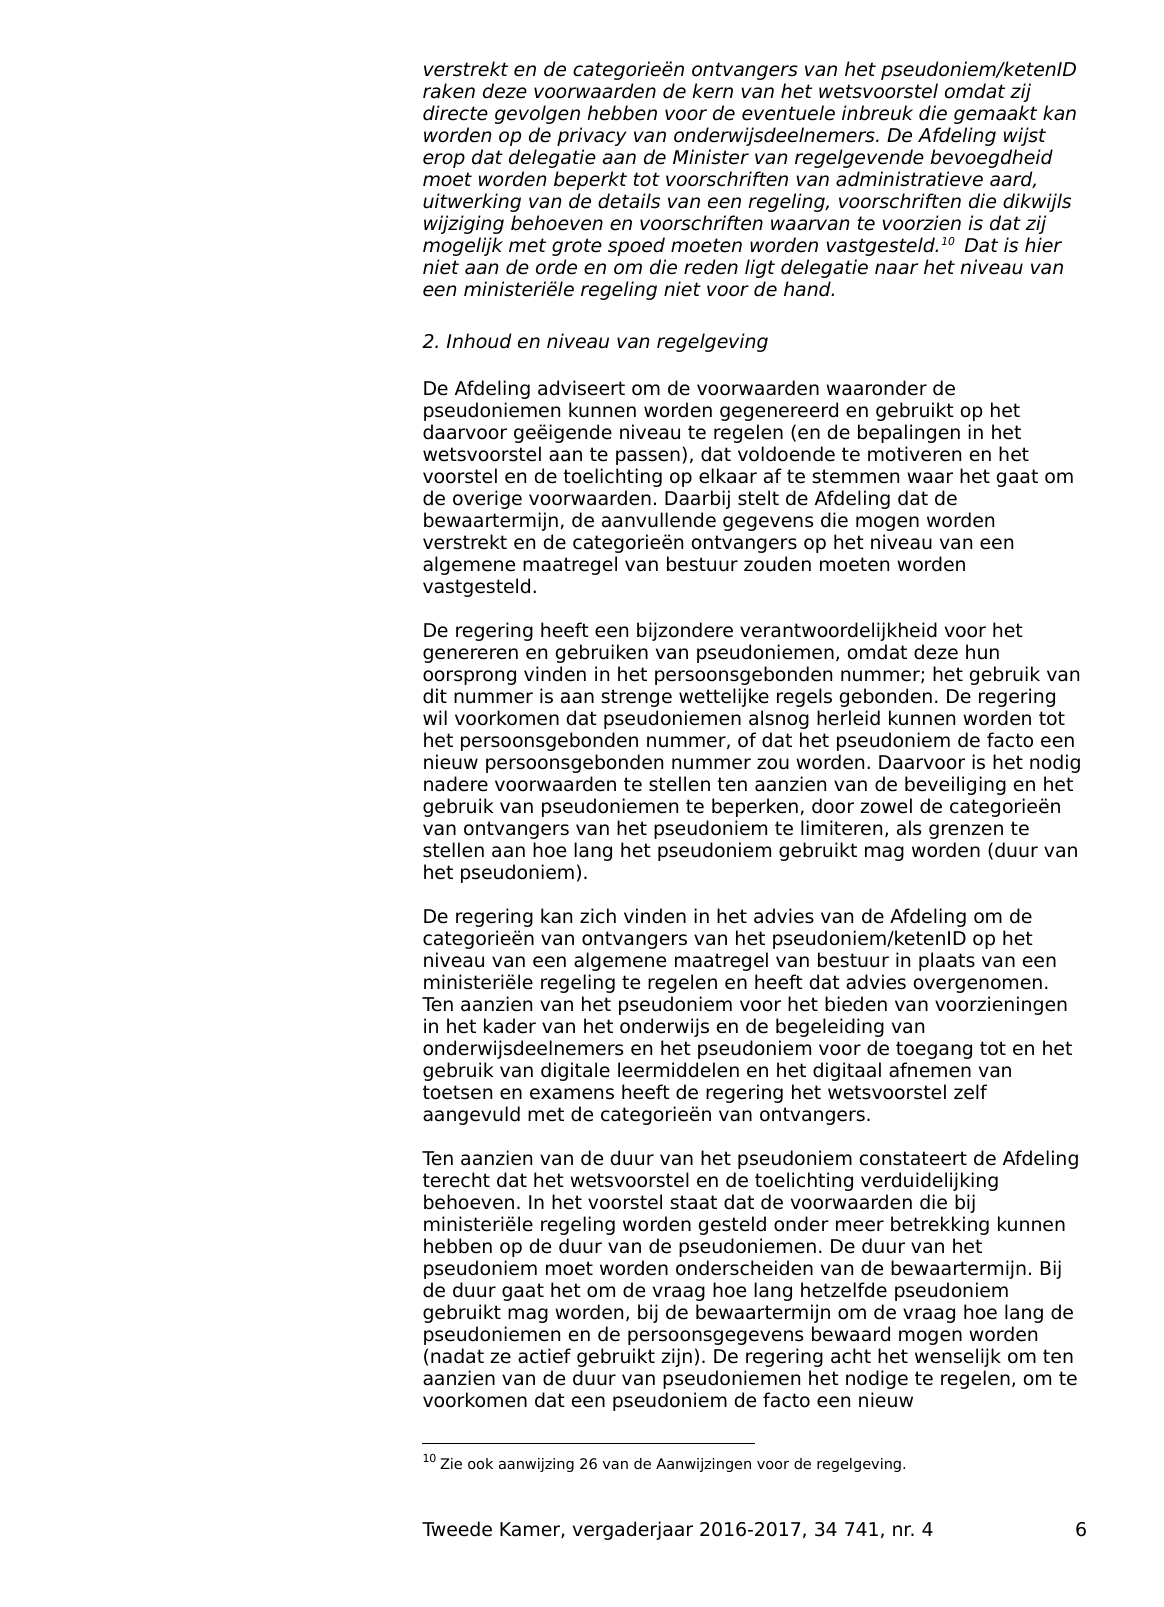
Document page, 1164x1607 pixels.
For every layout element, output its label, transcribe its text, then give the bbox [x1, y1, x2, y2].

text De regering kan zich vinden in het advies van de Afdeling om de categorieën van ontvangers van het pseudoniem/ketenID op het niveau van een algemene maatregel van bestuur in plaats van een ministeriële regeling te regelen en heeft dat advies overgenomen. Ten aanzien van het pseudoniem voor het bieden van voorzieningen in het kader van het onderwijs en de begeleiding van onderwijsdeelnemers en het pseudoniem voor de toegang tot en het gebruik van digitale leermiddelen en het digitaal afnemen van toetsen en examens heeft de regering het wetsvoorstel zelf aangevuld met de categorieën van ontvangers. [422, 906, 1087, 1126]
text Zie ook aanwijzing 26 van de Aanwijzingen voor de regelgeving. [422, 1452, 1087, 1474]
subtitle 2. Inhoud en niveau van regelgeving [422, 331, 1087, 353]
text De Afdeling adviseert om de voorwaarden waaronder de pseudoniemen kunnen worden gegenereerd en gebruikt op het daarvoor geëigende niveau te regelen (en de bepalingen in het wetsvoorstel aan te passen), dat voldoende te motiveren en het voorstel en de toelichting op elkaar af te stemmen waar het gaat om de overige voorwaarden. Daarbij stelt de Afdeling dat de bewaartermijn, de aanvullende gegevens die mogen worden verstrekt en de categorieën ontvangers op het niveau van een algemene maatregel van bestuur zouden moeten worden vastgesteld. [422, 378, 1087, 598]
text Ten aanzien van de duur van het pseudoniem constateert de Afdeling terecht dat het wetsvoorstel en de toelichting verduidelijking behoeven. In het voorstel staat dat de voorwaarden die bij ministeriële regeling worden gesteld onder meer betrekking kunnen hebben op de duur van de pseudoniemen. De duur van het pseudoniem moet worden onderscheiden van de bewaartermijn. Bij de duur gaat het om de vraag hoe lang hetzelfde pseudoniem gebruikt mag worden, bij de bewaartermijn om de vraag hoe lang de pseudoniemen en de persoonsgegevens bewaard mogen worden (nadat ze actief gebruikt zijn). De regering acht het wenselijk om ten aanzien van de duur van pseudoniemen het nodige te regelen, om te voorkomen dat een pseudoniem de facto een nieuw [422, 1148, 1087, 1411]
text De regering heeft een bijzondere verantwoordelijkheid voor het genereren en gebruiken van pseudoniemen, omdat deze hun oorsprong vinden in het persoonsgebonden nummer; het gebruik van dit nummer is aan strenge wettelijke regels gebonden. De regering wil voorkomen dat pseudoniemen alsnog herleid kunnen worden tot het persoonsgebonden nummer, of dat het pseudoniem de facto een nieuw persoonsgebonden nummer zou worden. Daarvoor is het nodig nadere voorwaarden te stellen ten aanzien van de beveiliging en het gebruik van pseudoniemen te beperken, door zowel de categorieën van ontvangers van het pseudoniem te limiteren, als grenzen te stellen aan hoe lang het pseudoniem gebruikt mag worden (duur van het pseudoniem). [422, 620, 1087, 883]
text verstrekt en de categorieën ontvangers van het pseudoniem/ketenID raken deze voorwaarden de kern van het wetsvoorstel omdat zij directe gevolgen hebben voor de eventuele inbreuk die gemaakt kan worden op de privacy van onderwijsdeelnemers. De Afdeling wijst erop dat delegatie aan de Minister van regelgevende bevoegdheid moet worden beperkt tot voorschriften van administratieve aard, uitwerking van de details van een regeling, voorschriften die dikwijls wijziging behoeven en voorschriften waarvan te voorzien is dat zij mogelijk met grote spoed moeten worden vastgesteld. Dat is hier niet aan de orde en om die reden ligt delegatie naar het niveau van een ministeriële regeling niet voor de hand. [422, 59, 1087, 301]
